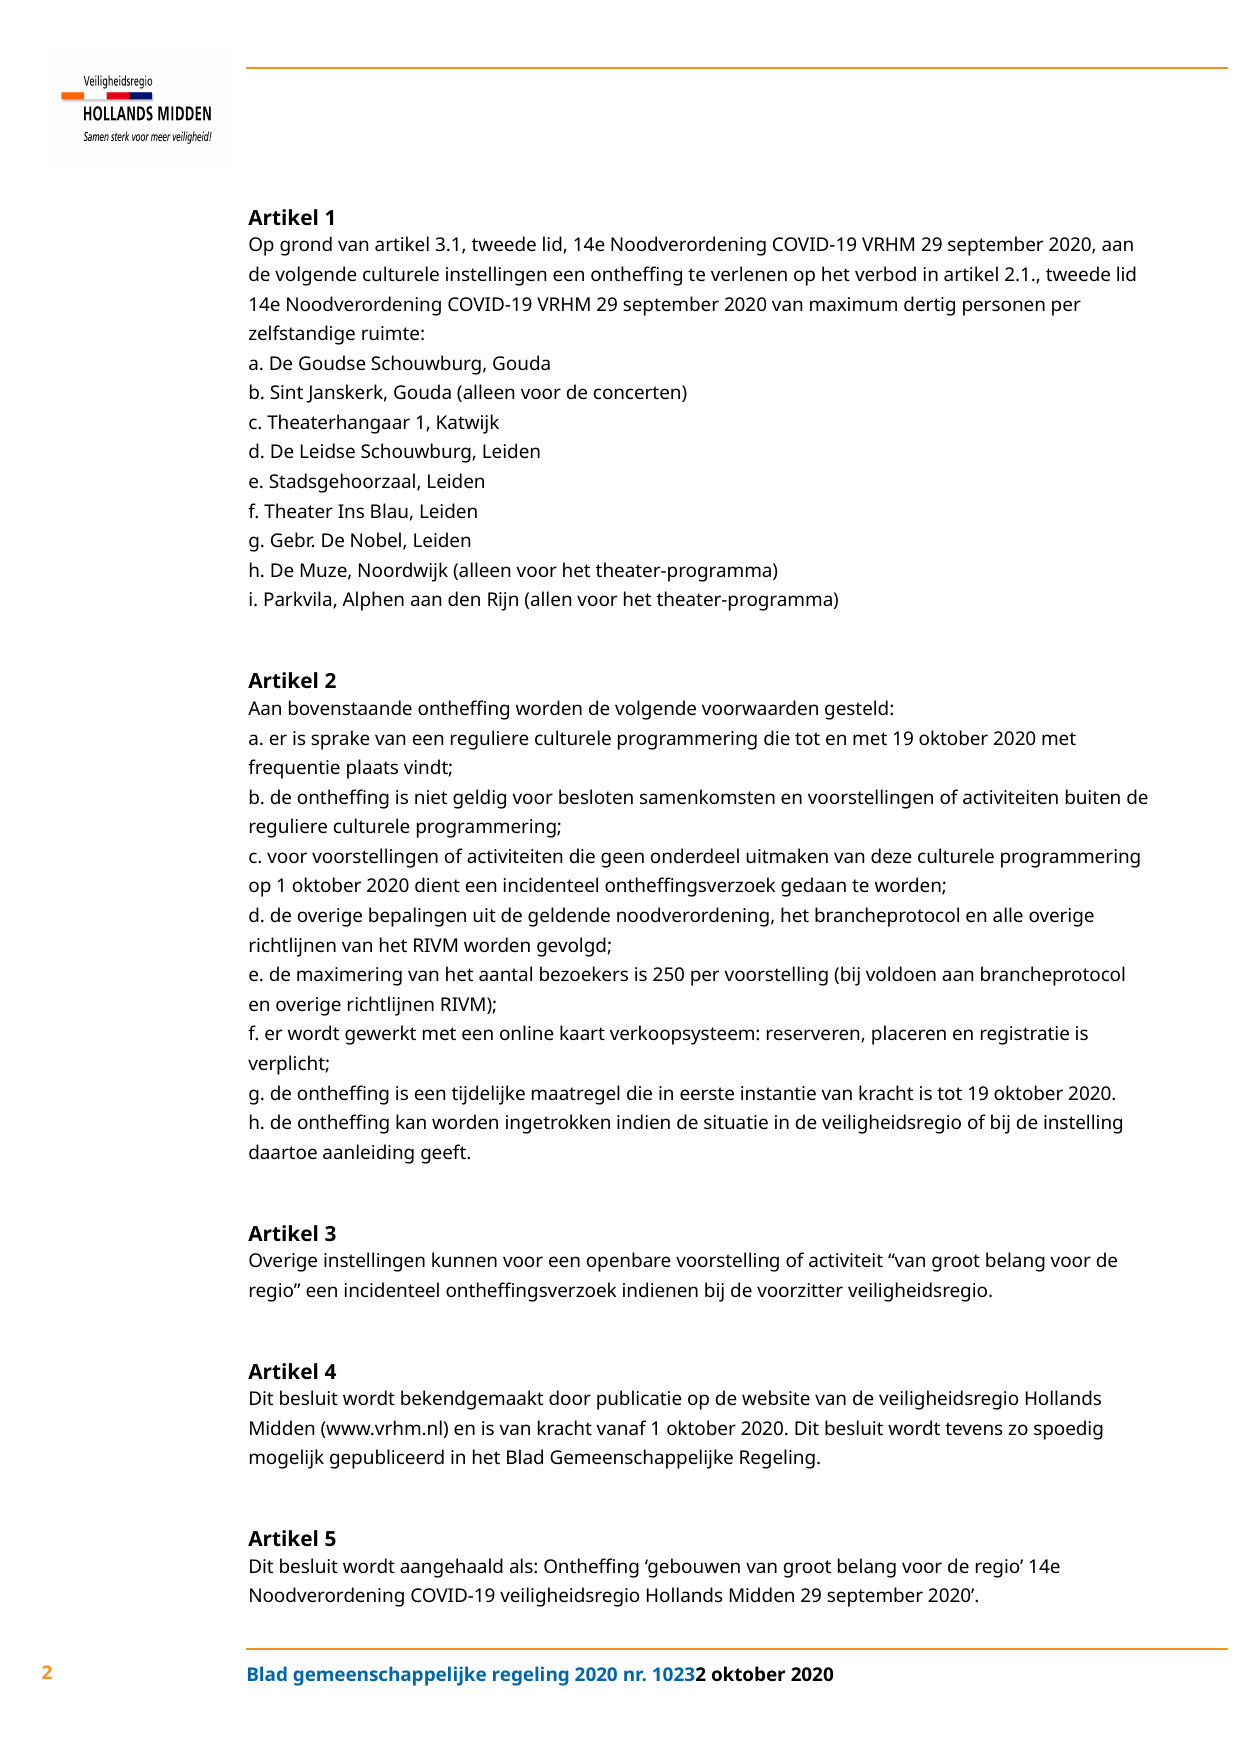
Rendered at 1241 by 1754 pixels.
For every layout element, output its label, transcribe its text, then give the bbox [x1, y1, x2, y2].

text f. er wordt gewerkt met een online kaart verkoopsysteem: reserveren, placeren en registratie is verplicht; [248, 1021, 1152, 1076]
text Artikel 1 [248, 203, 1152, 232]
text g. Gebr. De Nobel, Leiden [248, 527, 1152, 553]
text f. Theater Ins Blau, Leiden [248, 498, 1152, 524]
text Overige instellingen kunnen voor een openbare voorstelling of activiteit “van groot belang voor de regio” een incidenteel ontheffingsverzoek indienen bij de voorzitter veiligheidsregio. [248, 1247, 1152, 1303]
text Artikel 3 [248, 1219, 1152, 1247]
text Op grond van artikel 3.1, tweede lid, 14e Noodverordening COVID-19 VRHM 29 september 2020, aan de volgende culturele instellingen een ontheffing te verlenen op het verbod in artikel 2.1., tweede lid 14e Noodverordening COVID-19 VRHM 29 september 2020 van maximum dertig personen per zelfstandige ruimte: [248, 232, 1152, 346]
text b. Sint Janskerk, Gouda (alleen voor de concerten) [248, 379, 1152, 405]
text h. de ontheffing kan worden ingetrokken indien de situatie in de veiligheidsregio of bij de instelling daartoe aanleiding geeft. [248, 1109, 1152, 1164]
text a. er is sprake van een reguliere culturele programmering die tot en met 19 oktober 2020 met frequentie plaats vindt; [248, 725, 1152, 780]
text a. De Goudse Schouwburg, Gouda [248, 350, 1152, 376]
text Aan bovenstaande ontheffing worden de volgende voorwaarden gesteld: [248, 695, 1152, 721]
text c. Theaterhangaar 1, Katwijk [248, 409, 1152, 435]
text e. de maximering van het aantal bezoekers is 250 per voorstelling (bij voldoen aan brancheprotocol en overige richtlijnen RIVM); [248, 961, 1152, 1017]
text e. Stadsgehoorzaal, Leiden [248, 468, 1152, 494]
text Artikel 4 [248, 1357, 1152, 1385]
picture [41, 47, 231, 172]
text d. de overige bepalingen uit de geldende noodverordening, het brancheprotocol en alle overige richtlijnen van het RIVM worden gevolgd; [248, 902, 1152, 957]
text c. voor voorstellingen of activiteiten die geen onderdeel uitmaken van deze culturele programmering op 1 oktober 2020 dient een incidenteel ontheffingsverzoek gedaan te worden; [248, 843, 1152, 898]
text g. de ontheffing is een tijdelijke maatregel die in eerste instantie van kracht is tot 19 oktober 2020. [248, 1080, 1152, 1105]
text b. de ontheffing is niet geldig voor besloten samenkomsten en voorstellingen of activiteiten buiten de reguliere culturele programmering; [248, 784, 1152, 839]
text d. De Leidse Schouwburg, Leiden [248, 439, 1152, 464]
text Dit besluit wordt aangehaald als: Ontheffing ‘gebouwen van groot belang voor de regio’ 14e Noodverordening COVID-19 veiligheidsregio Hollands Midden 29 september 2020’. [248, 1553, 1152, 1608]
text Artikel 2 [248, 667, 1152, 695]
text Artikel 5 [248, 1524, 1152, 1553]
text i. Parkvila, Alphen aan den Rijn (allen voor het theater-programma) [248, 587, 1152, 612]
text Dit besluit wordt bekendgemaakt door publicatie op de website van de veiligheidsregio Hollands Midden (www.vrhm.nl) en is van kracht vanaf 1 oktober 2020. Dit besluit wordt tevens zo spoedig mogelijk gepubliceerd in het Blad Gemeenschappelijke Regeling. [248, 1385, 1152, 1470]
text h. De Muze, Noordwijk (alleen voor het theater-programma) [248, 557, 1152, 583]
